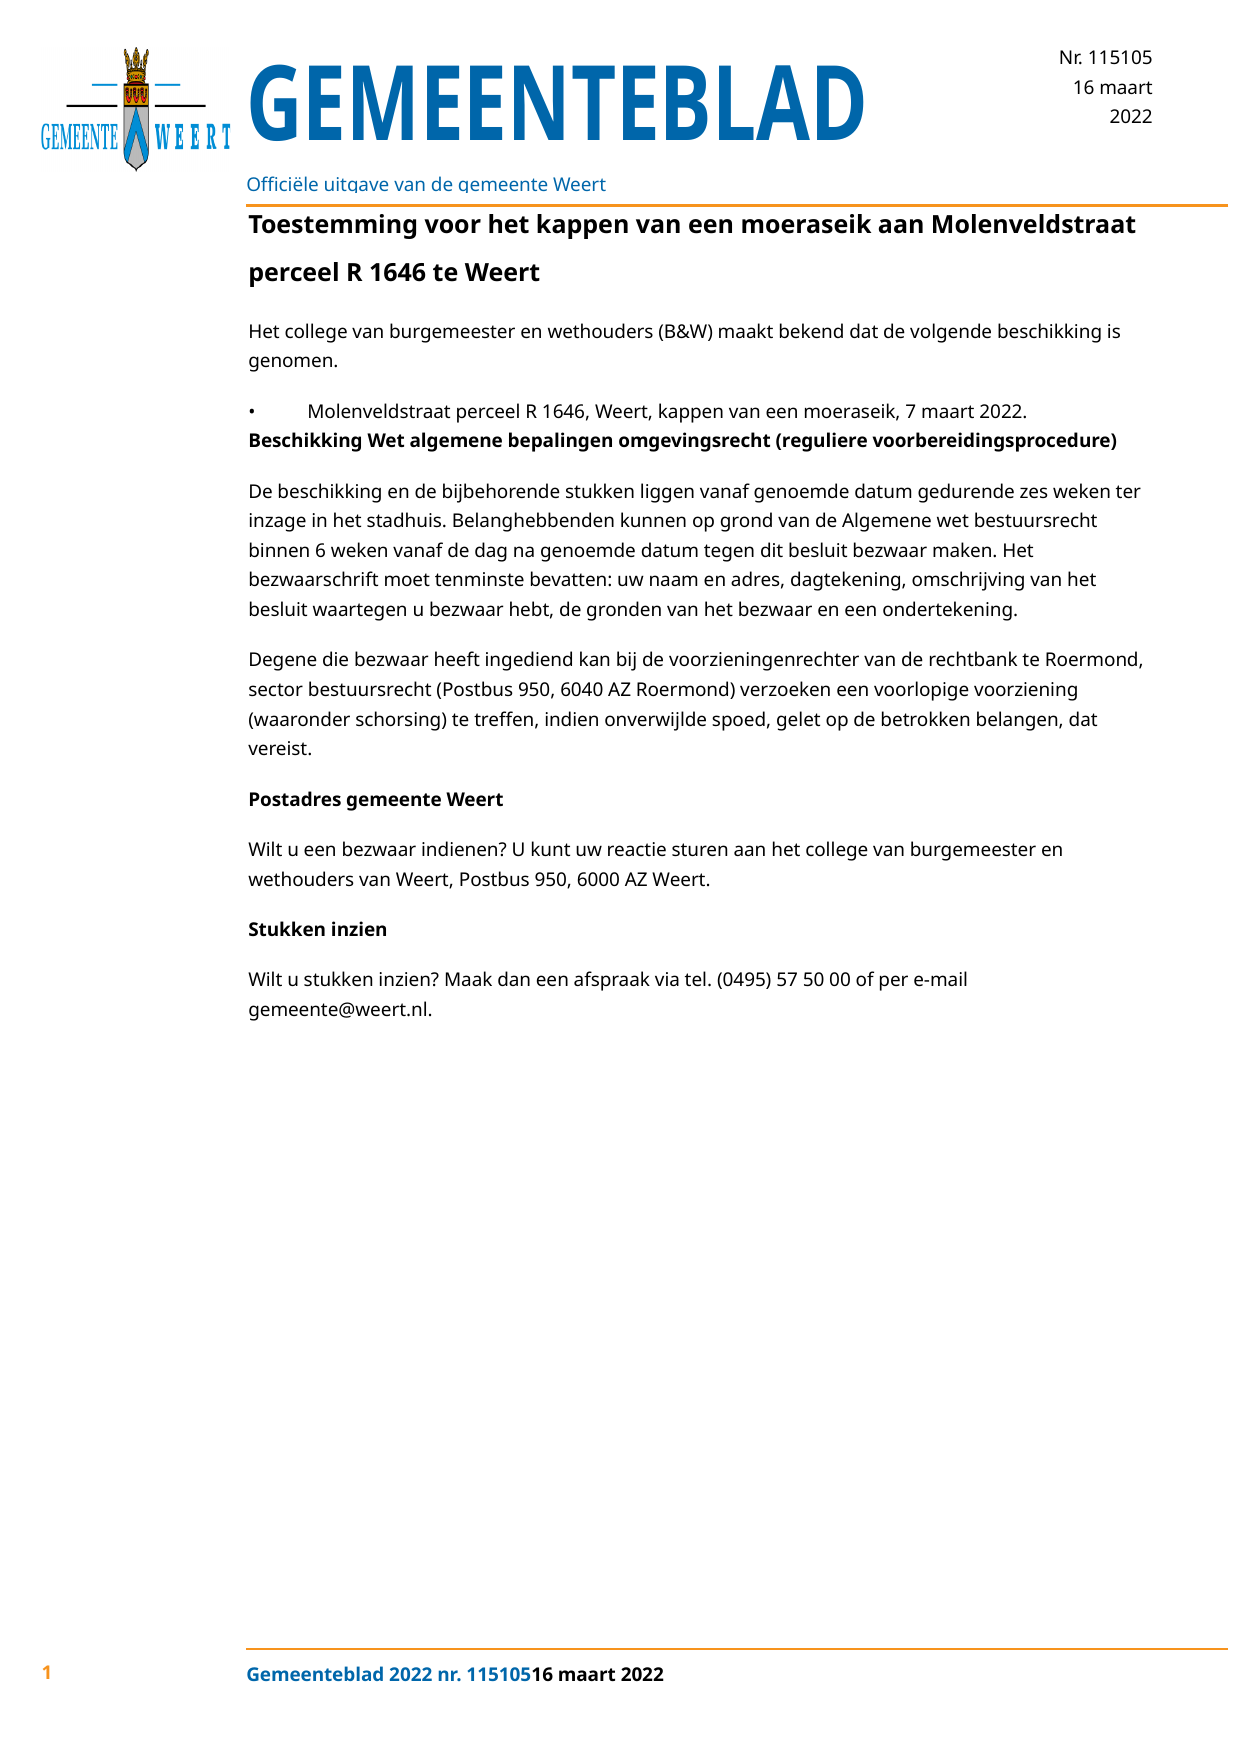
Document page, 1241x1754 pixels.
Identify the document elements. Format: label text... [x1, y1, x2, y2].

text De beschikking en de bijbehorende stukken liggen vanaf genoemde datum gedurende zes weken ter inzage in het stadhuis. Belanghebbenden kunnen op grond van de Algemene wet bestuursrecht binnen 6 weken vanaf de dag na genoemde datum tegen dit besluit bezwaar maken. Het bezwaarschrift moet tenminste bevatten: uw naam en adres, dagtekening, omschrijving van het besluit waartegen u bezwaar hebt, de gronden van het bezwaar en een ondertekening. [248, 478, 1152, 622]
text Het college van burgemeester en wethouders (B&W) maakt bekend dat de volgende beschikking is genomen. [248, 318, 1152, 373]
text Stukken inzien [248, 916, 1152, 942]
picture [41, 47, 231, 172]
text Degene die bezwaar heeft ingediend kan bij de voorzieningenrechter van de rechtbank te Roermond, sector bestuursrecht (Postbus 950, 6040 AZ Roermond) verzoeken een voorlopige voorziening (waaronder schorsing) te treffen, indien onverwijlde spoed, gelet op de betrokken belangen, dat vereist. [248, 647, 1152, 761]
text Postadres gemeente Weert [248, 786, 1152, 812]
list Molenveldstraat perceel R 1646, Weert, kappen van een moeraseik, 7 maart 2022. [248, 398, 1152, 424]
text Wilt u een bezwaar indienen? U kunt uw reactie sturen aan het college van burgemeester en wethouders van Weert, Postbus 950, 6000 AZ Weert. [248, 836, 1152, 892]
text Toestemming voor het kappen van een moeraseik aan Molenveldstraat perceel R 1646 te Weert [248, 207, 1152, 288]
text Beschikking Wet algemene bepalingen omgevingsrecht (reguliere voorbereidingsprocedure) [248, 427, 1152, 453]
text Wilt u stukken inzien? Maak dan een afspraak via tel. (0495) 57 50 00 of per e-mail gemeente@weert.nl. [248, 967, 1152, 1022]
